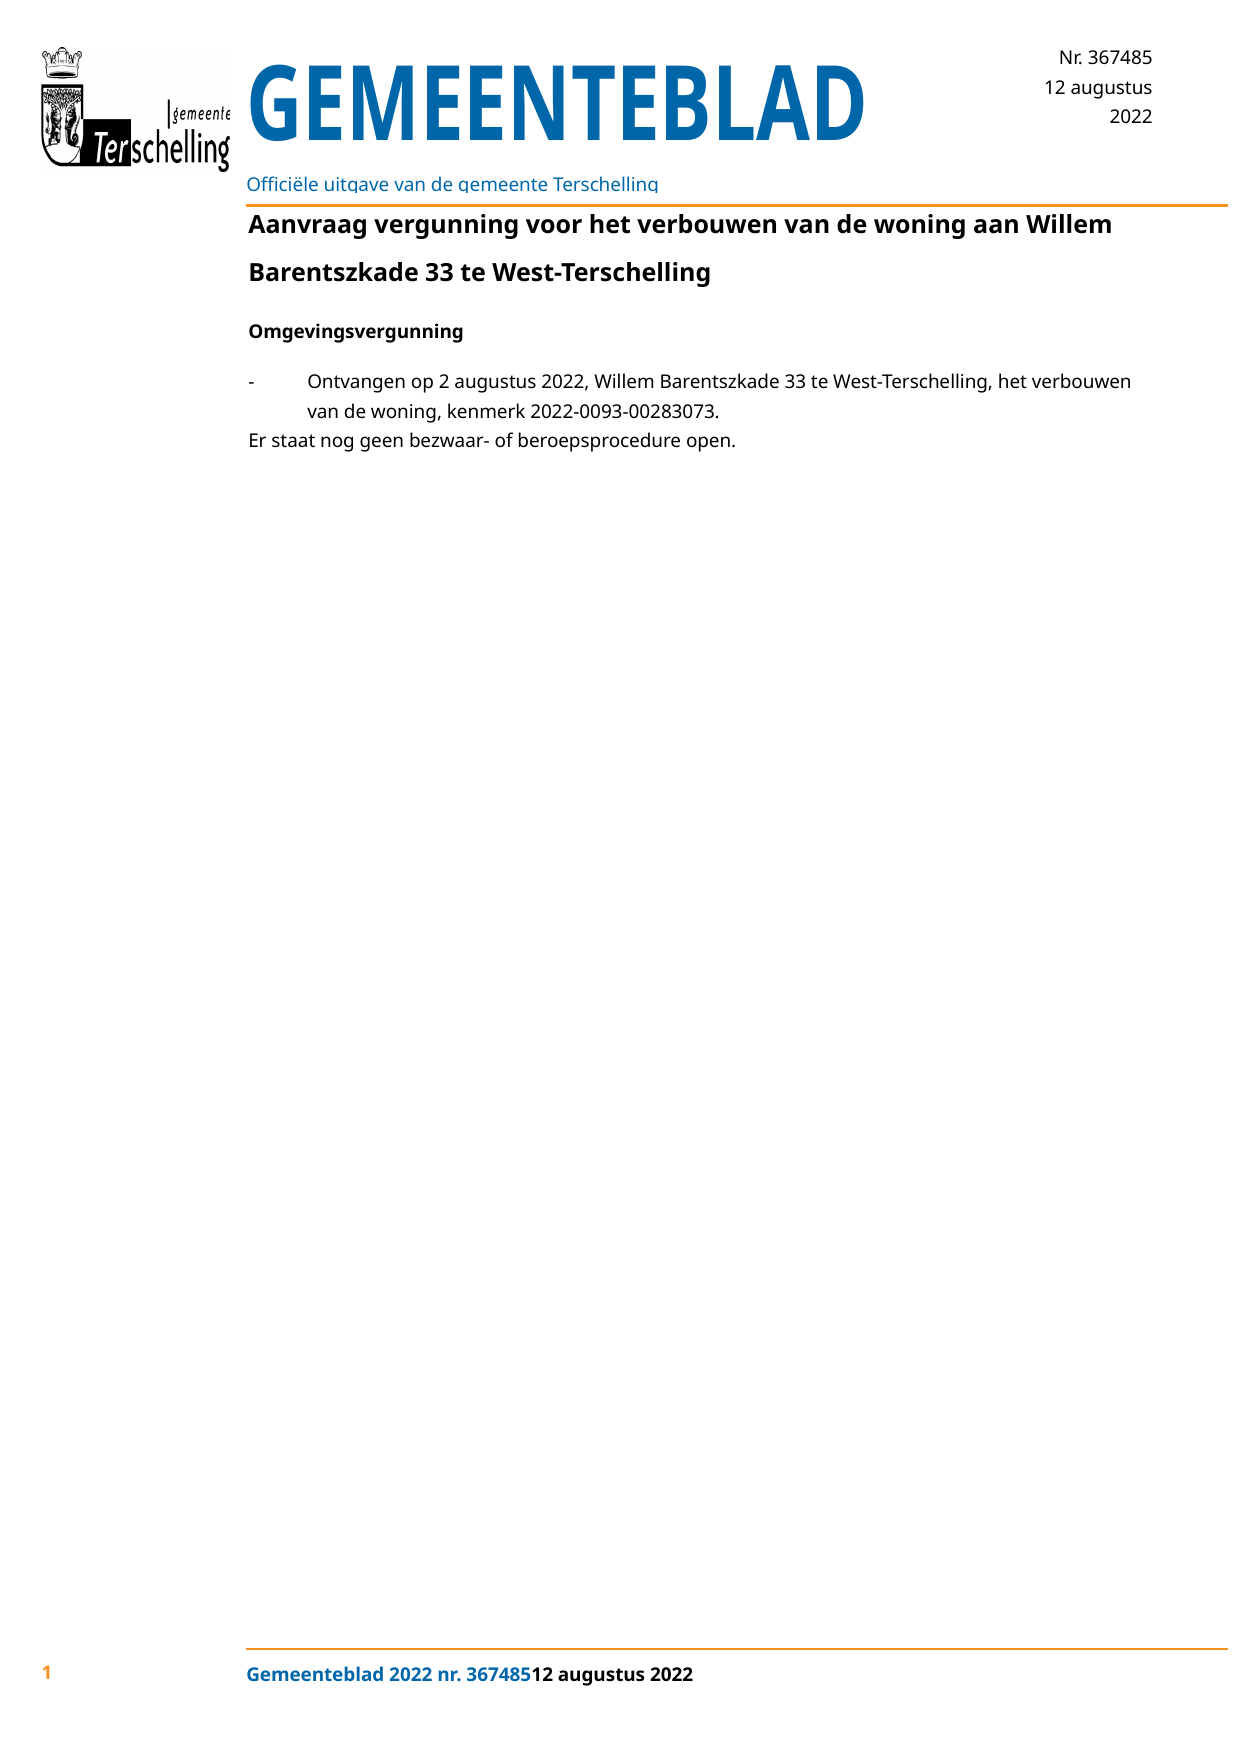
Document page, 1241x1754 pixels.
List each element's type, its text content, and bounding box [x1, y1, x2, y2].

text Aanvraag vergunning voor het verbouwen van de woning aan Willem Barentszkade 33 te West-Terschelling [248, 207, 1152, 288]
picture [41, 47, 231, 172]
list Ontvangen op 2 augustus 2022, Willem Barentszkade 33 te West-Terschelling, het verbouwen van de woning, kenmerk 2022-0093-00283073. [248, 368, 1152, 424]
text Er staat nog geen bezwaar- of beroepsprocedure open. [248, 427, 1152, 453]
text Omgevingsvergunning [248, 318, 1152, 344]
